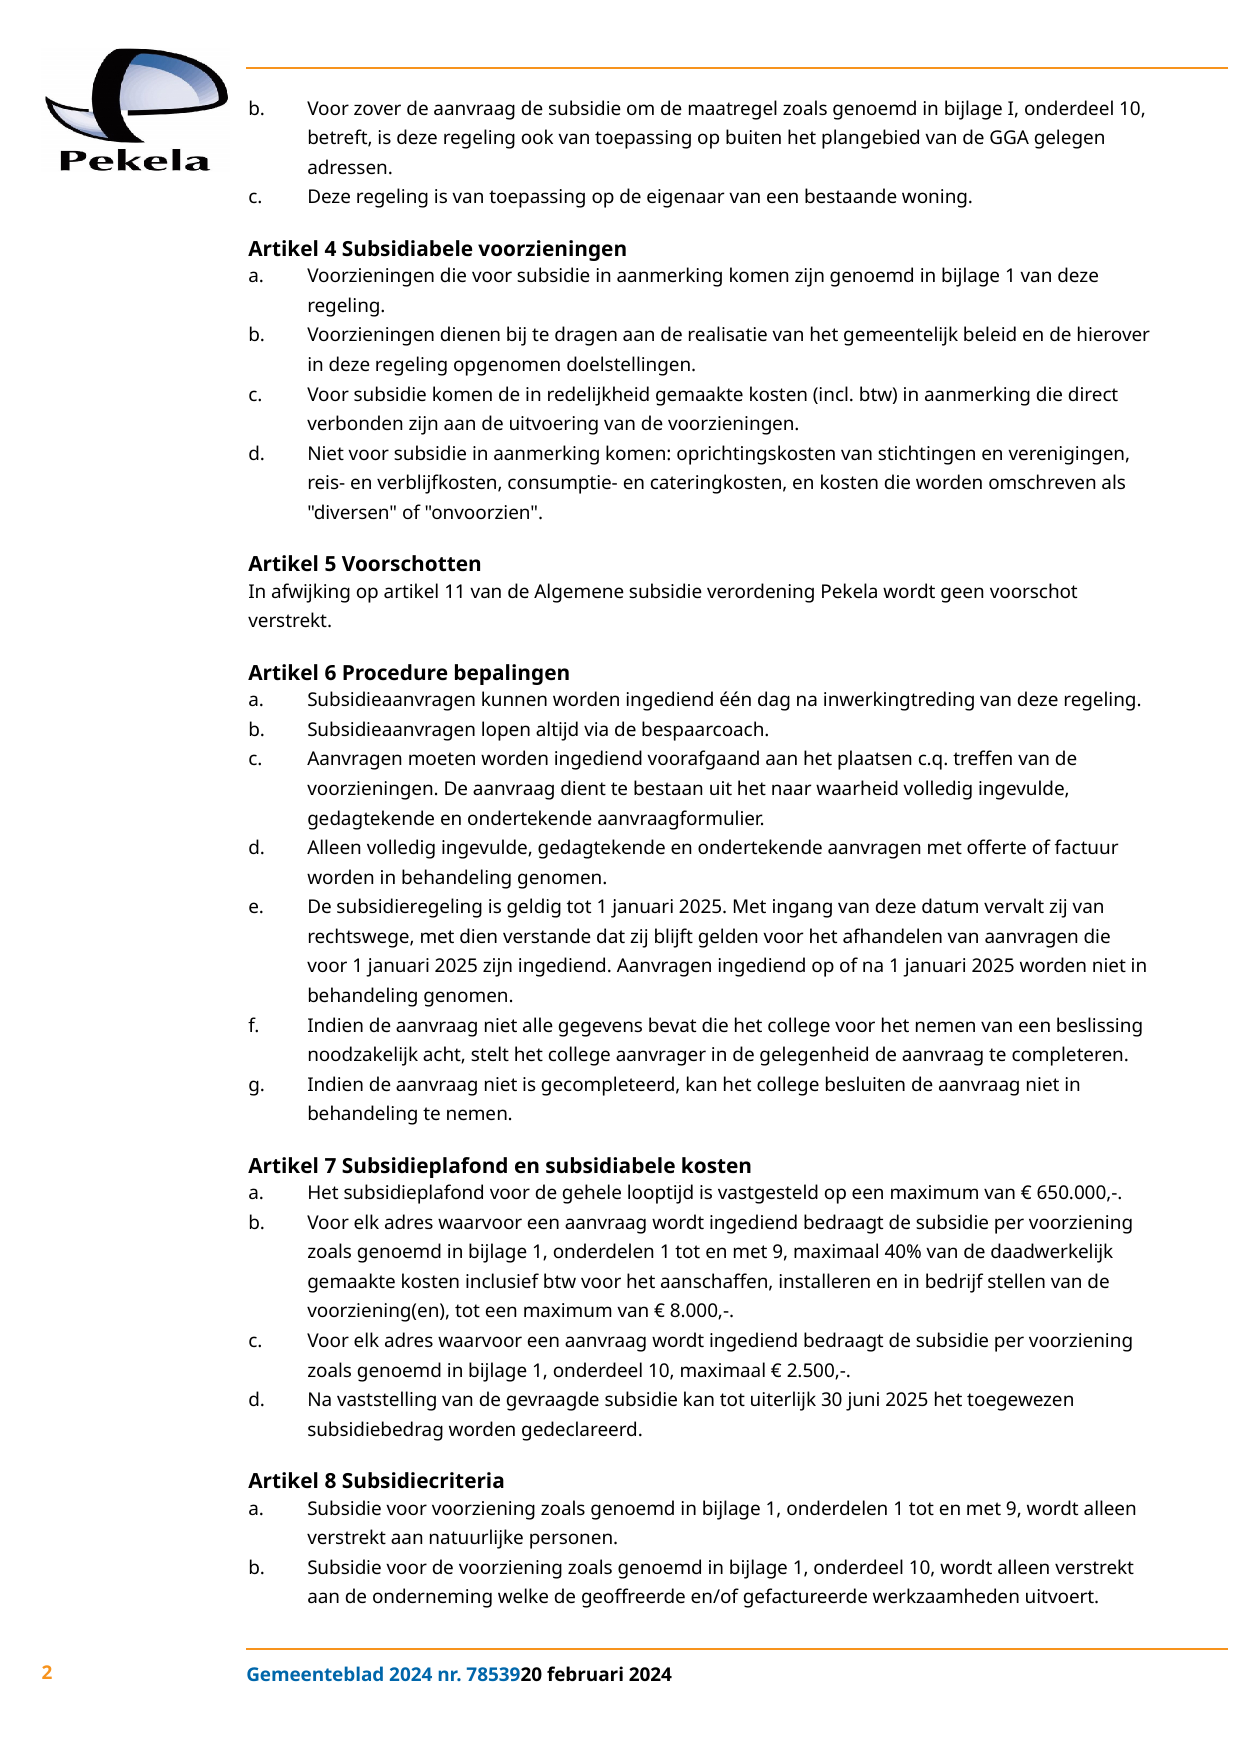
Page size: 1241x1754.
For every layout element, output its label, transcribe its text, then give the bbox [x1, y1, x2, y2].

list Subsidieaanvragen kunnen worden ingediend één dag na inwerkingtreding van deze regeling. [248, 686, 1152, 712]
text Artikel 4 Subsidiabele voorzieningen [248, 234, 1152, 262]
list Het subsidieplafond voor de gehele looptijd is vastgesteld op een maximum van € 650.000,-. [248, 1179, 1152, 1205]
list Na vaststelling van de gevraagde subsidie kan tot uiterlijk 30 juni 2025 het toegewezen subsidiebedrag worden gedeclareerd. [248, 1386, 1152, 1442]
text In afwijking op artikel 11 van de Algemene subsidie verordening Pekela wordt geen voorschot verstrekt. [248, 578, 1152, 633]
list Alleen volledig ingevulde, gedagtekende en ondertekende aanvragen met offerte of factuur worden in behandeling genomen. [248, 834, 1152, 889]
text Artikel 6 Procedure bepalingen [248, 658, 1152, 686]
list Voorzieningen die voor subsidie in aanmerking komen zijn genoemd in bijlage 1 van deze regeling. [248, 262, 1152, 318]
list Indien de aanvraag niet is gecompleteerd, kan het college besluiten de aanvraag niet in behandeling te nemen. [248, 1071, 1152, 1126]
list Voor subsidie komen de in redelijkheid gemaakte kosten (incl. btw) in aanmerking die direct verbonden zijn aan de uitvoering van de voorzieningen. [248, 381, 1152, 436]
list Subsidieaanvragen lopen altijd via de bespaarcoach. [248, 716, 1152, 742]
list De subsidieregeling is geldig tot 1 januari 2025. Met ingang van deze datum vervalt zij van rechtswege, met dien verstande dat zij blijft gelden voor het afhandelen van aanvragen die voor 1 januari 2025 zijn ingediend. Aanvragen ingediend op of na 1 januari 2025 worden niet in behandeling genomen. [248, 893, 1152, 1008]
list Voor zover de aanvraag de subsidie om de maatregel zoals genoemd in bijlage I, onderdeel 10, betreft, is deze regeling ook van toepassing op buiten het plangebied van de GGA gelegen adressen. [248, 95, 1152, 180]
list Subsidie voor de voorziening zoals genoemd in bijlage 1, onderdeel 10, wordt alleen verstrekt aan de onderneming welke de geoffreerde en/of gefactureerde werkzaamheden uitvoert. [248, 1554, 1152, 1609]
list Voor elk adres waarvoor een aanvraag wordt ingediend bedraagt de subsidie per voorziening zoals genoemd in bijlage 1, onderdelen 1 tot en met 9, maximaal 40% van de daadwerkelijk gemaakte kosten inclusief btw voor het aanschaffen, installeren en in bedrijf stellen van de voorziening(en), tot een maximum van € 8.000,-. [248, 1209, 1152, 1323]
text Artikel 7 Subsidieplafond en subsidiabele kosten [248, 1151, 1152, 1179]
list Indien de aanvraag niet alle gegevens bevat die het college voor het nemen van een beslissing noodzakelijk acht, stelt het college aanvrager in de gelegenheid de aanvraag te completeren. [248, 1012, 1152, 1067]
picture [41, 47, 231, 172]
list Subsidie voor voorziening zoals genoemd in bijlage 1, onderdelen 1 tot en met 9, wordt alleen verstrekt aan natuurlijke personen. [248, 1495, 1152, 1550]
text Artikel 8 Subsidiecriteria [248, 1466, 1152, 1495]
list Niet voor subsidie in aanmerking komen: oprichtingskosten van stichtingen en verenigingen, reis- en verblijfkosten, consumptie- en cateringkosten, en kosten die worden omschreven als "diversen" of "onvoorzien". [248, 440, 1152, 525]
list Aanvragen moeten worden ingediend voorafgaand aan het plaatsen c.q. treffen van de voorzieningen. De aanvraag dient te bestaan uit het naar waarheid volledig ingevulde, gedagtekende en ondertekende aanvraagformulier. [248, 746, 1152, 830]
list Deze regeling is van toepassing op de eigenaar van een bestaande woning. [248, 183, 1152, 209]
list Voorzieningen dienen bij te dragen aan de realisatie van het gemeentelijk beleid en de hierover in deze regeling opgenomen doelstellingen. [248, 322, 1152, 377]
list Voor elk adres waarvoor een aanvraag wordt ingediend bedraagt de subsidie per voorziening zoals genoemd in bijlage 1, onderdeel 10, maximaal € 2.500,-. [248, 1327, 1152, 1383]
text Artikel 5 Voorschotten [248, 549, 1152, 578]
